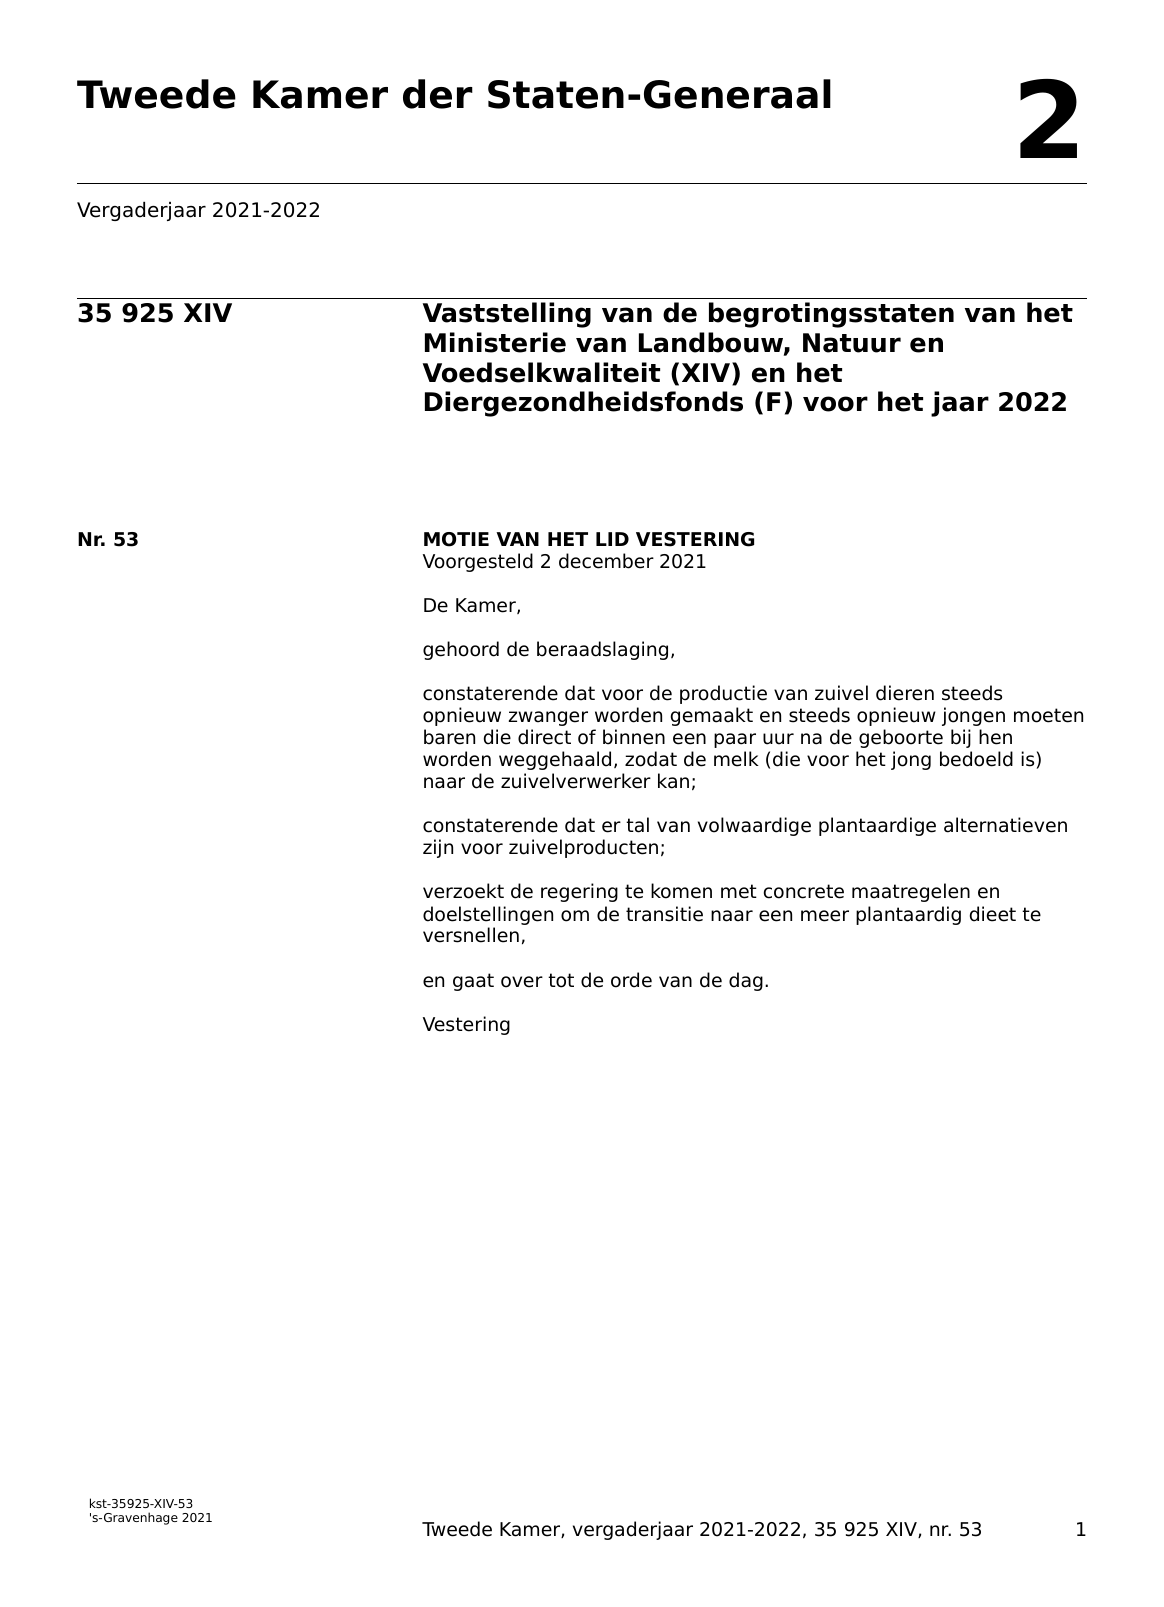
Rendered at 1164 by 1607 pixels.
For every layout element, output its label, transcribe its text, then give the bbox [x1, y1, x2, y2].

subtitle 35 925 XIV Vaststelling van de begrotingsstaten van het Ministerie van Landbouw, Natuur en Voedselkwaliteit (XIV) en het Diergezondheidsfonds (F) voor het jaar 2022 [77, 299, 1087, 418]
text De Kamer, [422, 595, 1087, 617]
text verzoekt de regering te komen met concrete maatregelen en doelstellingen om de transitie naar een meer plantaardig dieet te versnellen, [422, 881, 1087, 947]
text kst-35925-XIV-53 [88, 1497, 323, 1511]
text 's-Gravenhage 2021 [88, 1511, 323, 1525]
text Vestering [422, 1014, 1087, 1036]
text en gaat over tot de orde van de dag. [422, 969, 1087, 992]
text constaterende dat voor de productie van zuivel dieren steeds opnieuw zwanger worden gemaakt en steeds opnieuw jongen moeten baren die direct of binnen een paar uur na de geboorte bij hen worden weggehaald, zodat de melk (die voor het jong bedoeld is) naar de zuivelverwerker kan; [422, 683, 1087, 793]
text Voorgesteld 2 december 2021 [422, 551, 1087, 573]
table_cell Vergaderjaar 2021-2022 [77, 184, 1087, 298]
text gehoord de beraadslaging, [422, 639, 1087, 661]
subtitle Nr. 53 MOTIE VAN HET LID VESTERING [77, 529, 1087, 551]
text constaterende dat er tal van volwaardige plantaardige alternatieven zijn voor zuivelproducten; [422, 815, 1087, 859]
table_header 2 [886, 59, 1087, 183]
table_header Tweede Kamer der Staten-Generaal [77, 59, 886, 183]
